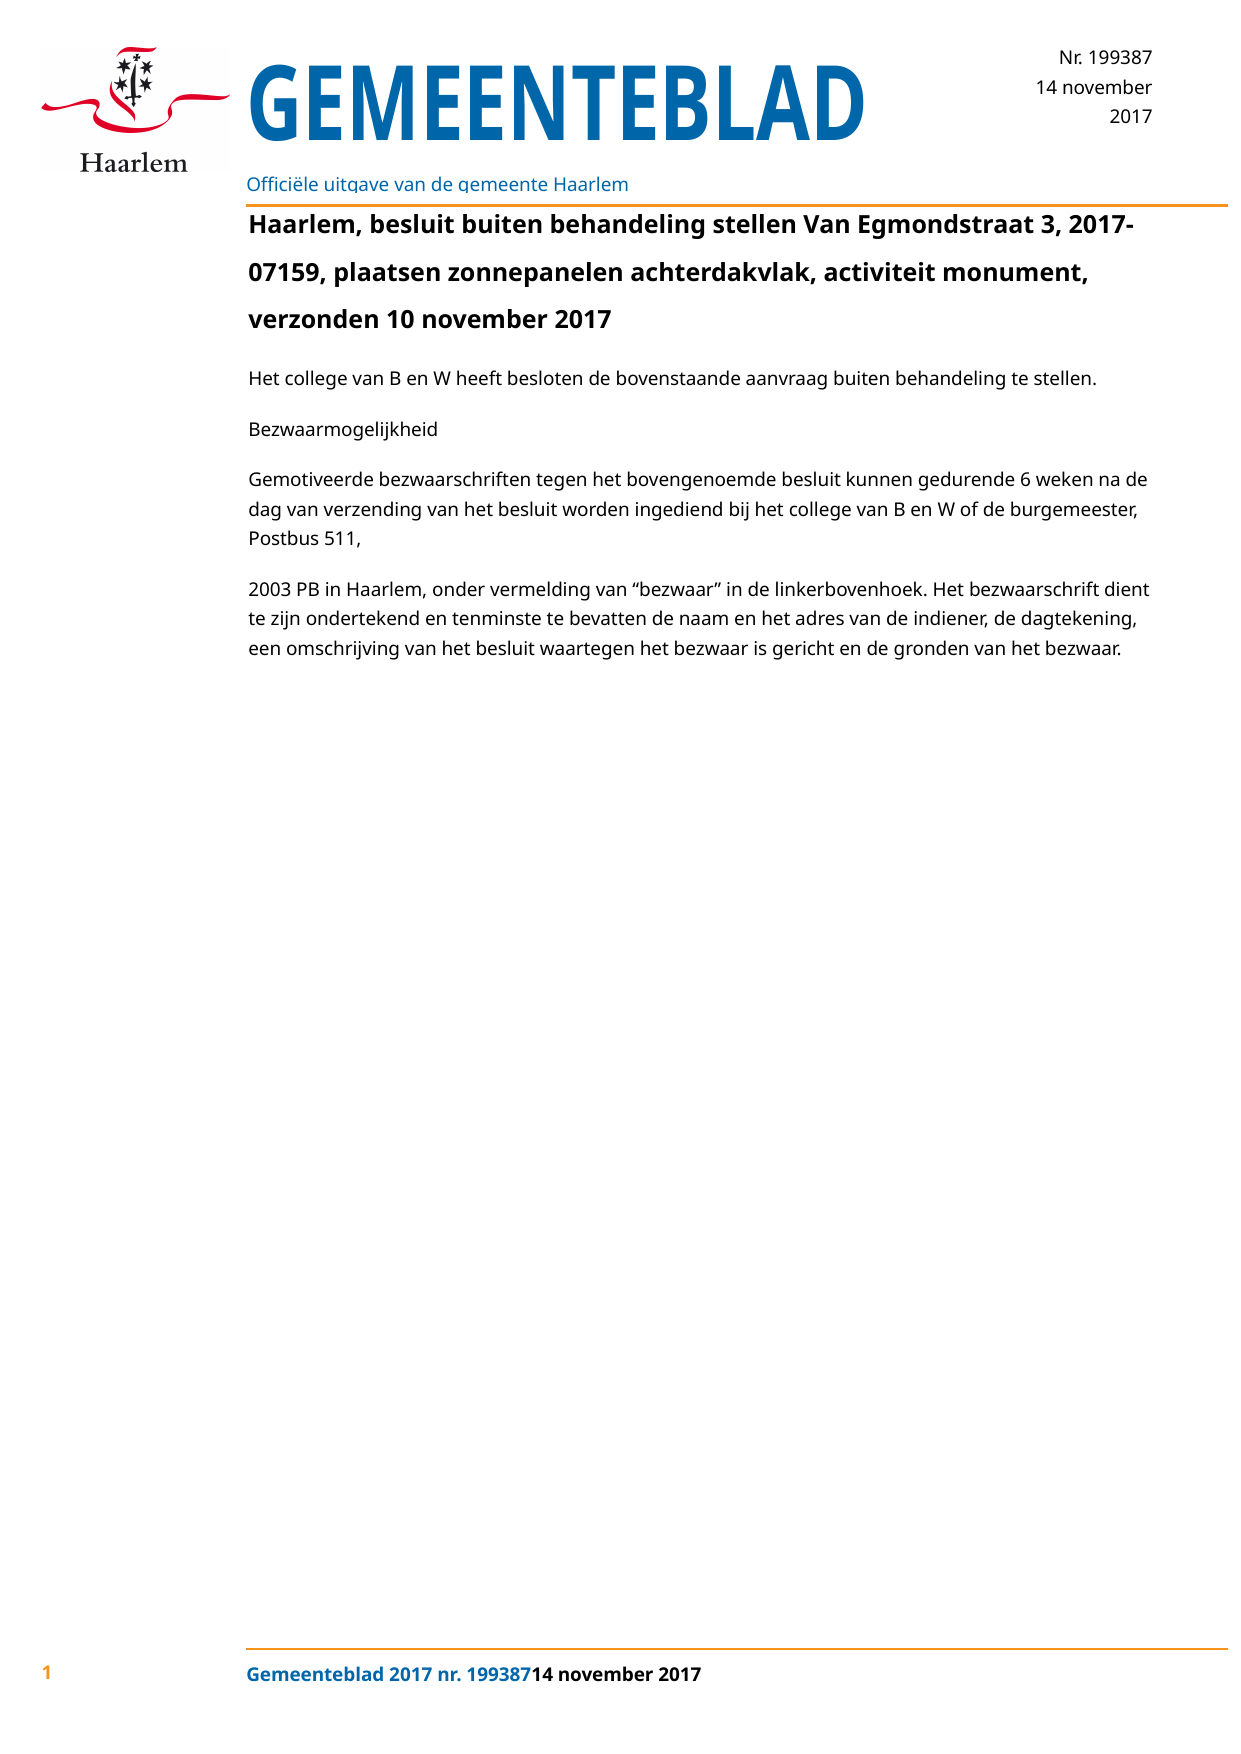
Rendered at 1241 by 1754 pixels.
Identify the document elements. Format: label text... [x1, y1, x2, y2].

text Gemotiveerde bezwaarschriften tegen het bovengenoemde besluit kunnen gedurende 6 weken na de dag van verzending van het besluit worden ingediend bij het college van B en W of de burgemeester, Postbus 511, [248, 466, 1152, 551]
text Het college van B en W heeft besloten de bovenstaande aanvraag buiten behandeling te stellen. [248, 366, 1152, 391]
picture [41, 47, 231, 172]
text Bezwaarmogelijkheid [248, 416, 1152, 442]
text Haarlem, besluit buiten behandeling stellen Van Egmondstraat 3, 2017-07159, plaatsen zonnepanelen achterdakvlak, activiteit monument, verzonden 10 november 2017 [248, 207, 1152, 336]
text 2003 PB in Haarlem, onder vermelding van “bezwaar” in de linkerbovenhoek. Het bezwaarschrift dient te zijn ondertekend en tenminste te bevatten de naam en het adres van de indiener, de dagtekening, een omschrijving van het besluit waartegen het bezwaar is gericht en de gronden van het bezwaar. [248, 576, 1152, 661]
